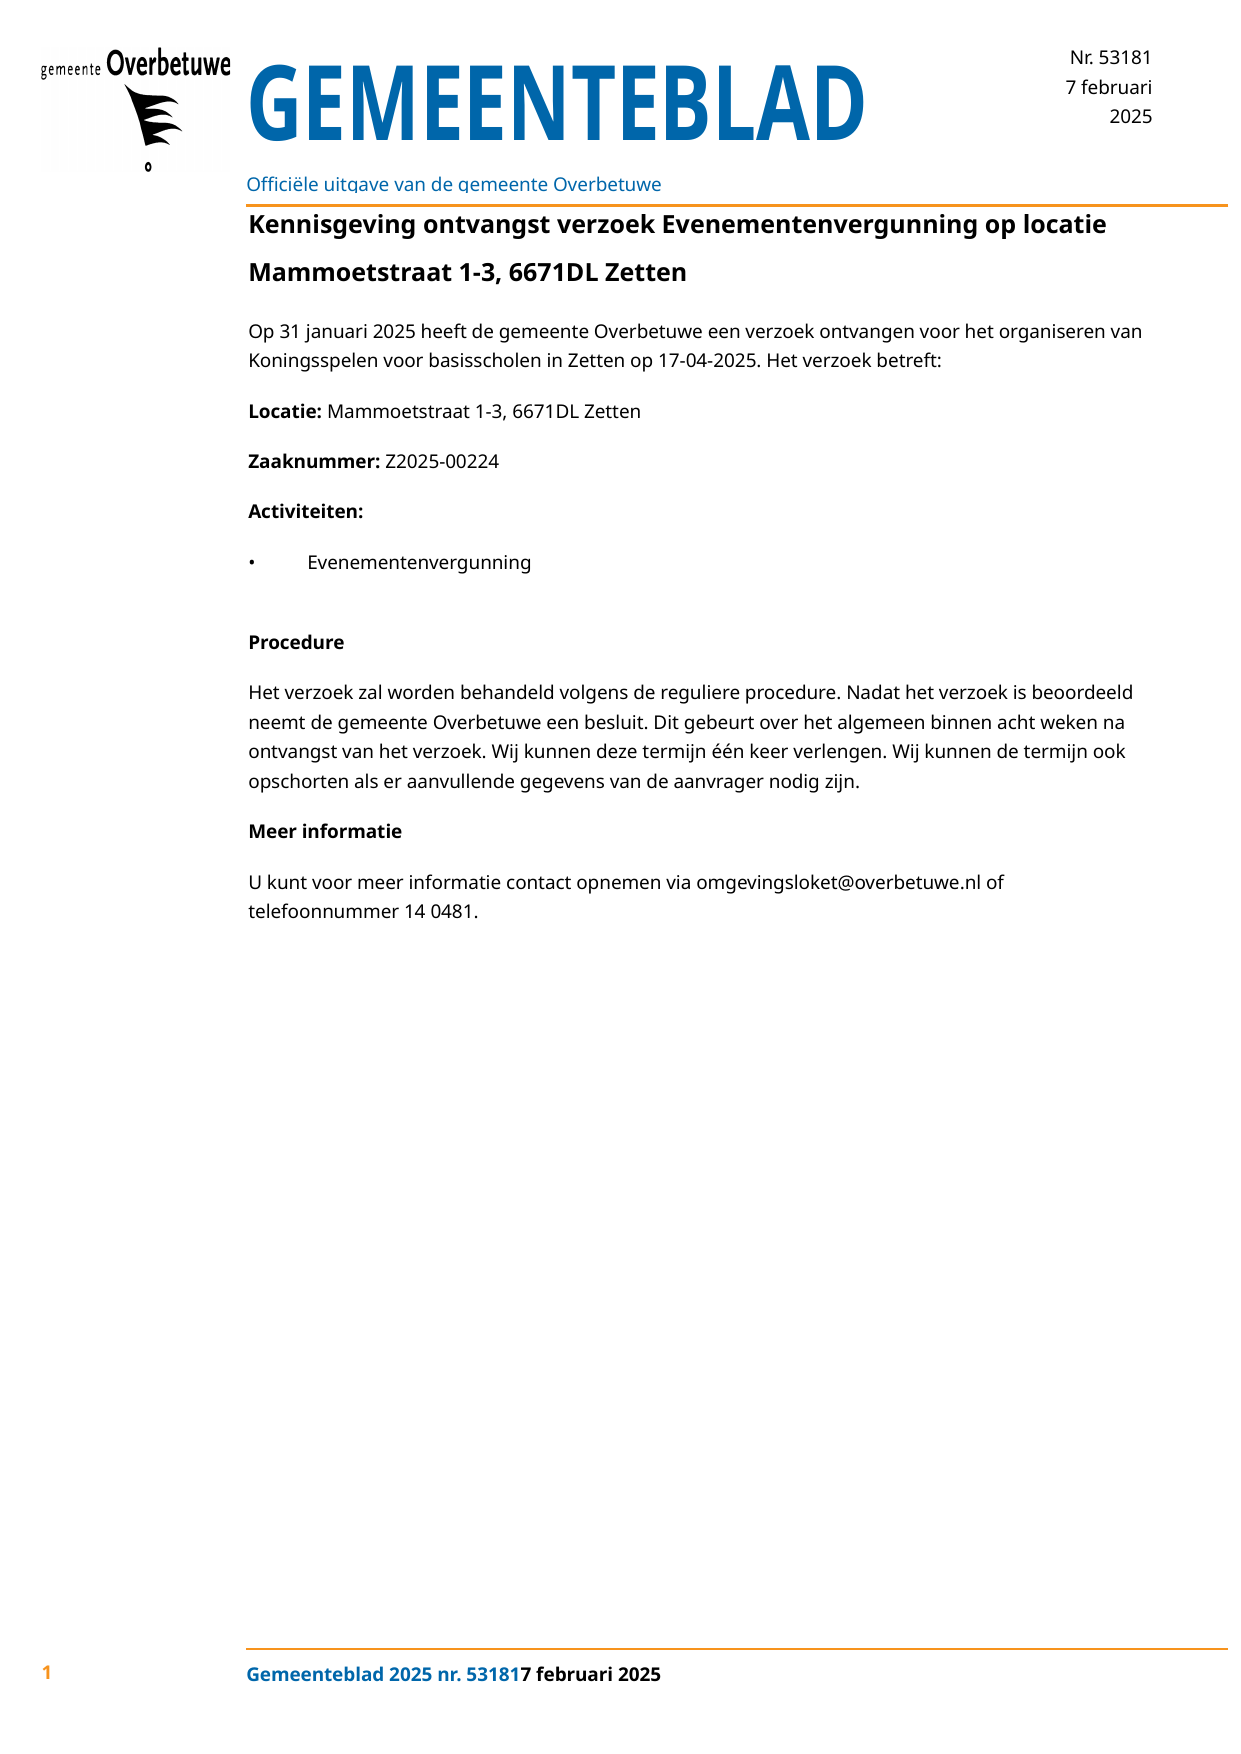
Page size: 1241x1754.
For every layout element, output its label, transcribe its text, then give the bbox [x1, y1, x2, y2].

text Op 31 januari 2025 heeft de gemeente Overbetuwe een verzoek ontvangen voor het organiseren van Koningsspelen voor basisscholen in Zetten op 17-04-2025. Het verzoek betreft: [248, 318, 1152, 373]
text Procedure [248, 629, 1152, 655]
text Meer informatie [248, 819, 1152, 844]
text U kunt voor meer informatie contact opnemen via omgevingsloket@overbetuwe.nl of telefoonnummer 14 0481. [248, 869, 1152, 924]
text Zaaknummer: Z2025-00224 [248, 448, 1152, 474]
text Kennisgeving ontvangst verzoek Evenementenvergunning op locatie Mammoetstraat 1-3, 6671DL Zetten [248, 207, 1152, 288]
picture [41, 47, 231, 172]
list Evenementenvergunning [248, 549, 1152, 575]
text Locatie: Mammoetstraat 1-3, 6671DL Zetten [248, 398, 1152, 424]
text Het verzoek zal worden behandeld volgens de reguliere procedure. Nadat het verzoek is beoordeeld neemt de gemeente Overbetuwe een besluit. Dit gebeurt over het algemeen binnen acht weken na ontvangst van het verzoek. Wij kunnen deze termijn één keer verlengen. Wij kunnen de termijn ook opschorten als er aanvullende gegevens van de aanvrager nodig zijn. [248, 679, 1152, 794]
text Activiteiten: [248, 499, 1152, 524]
